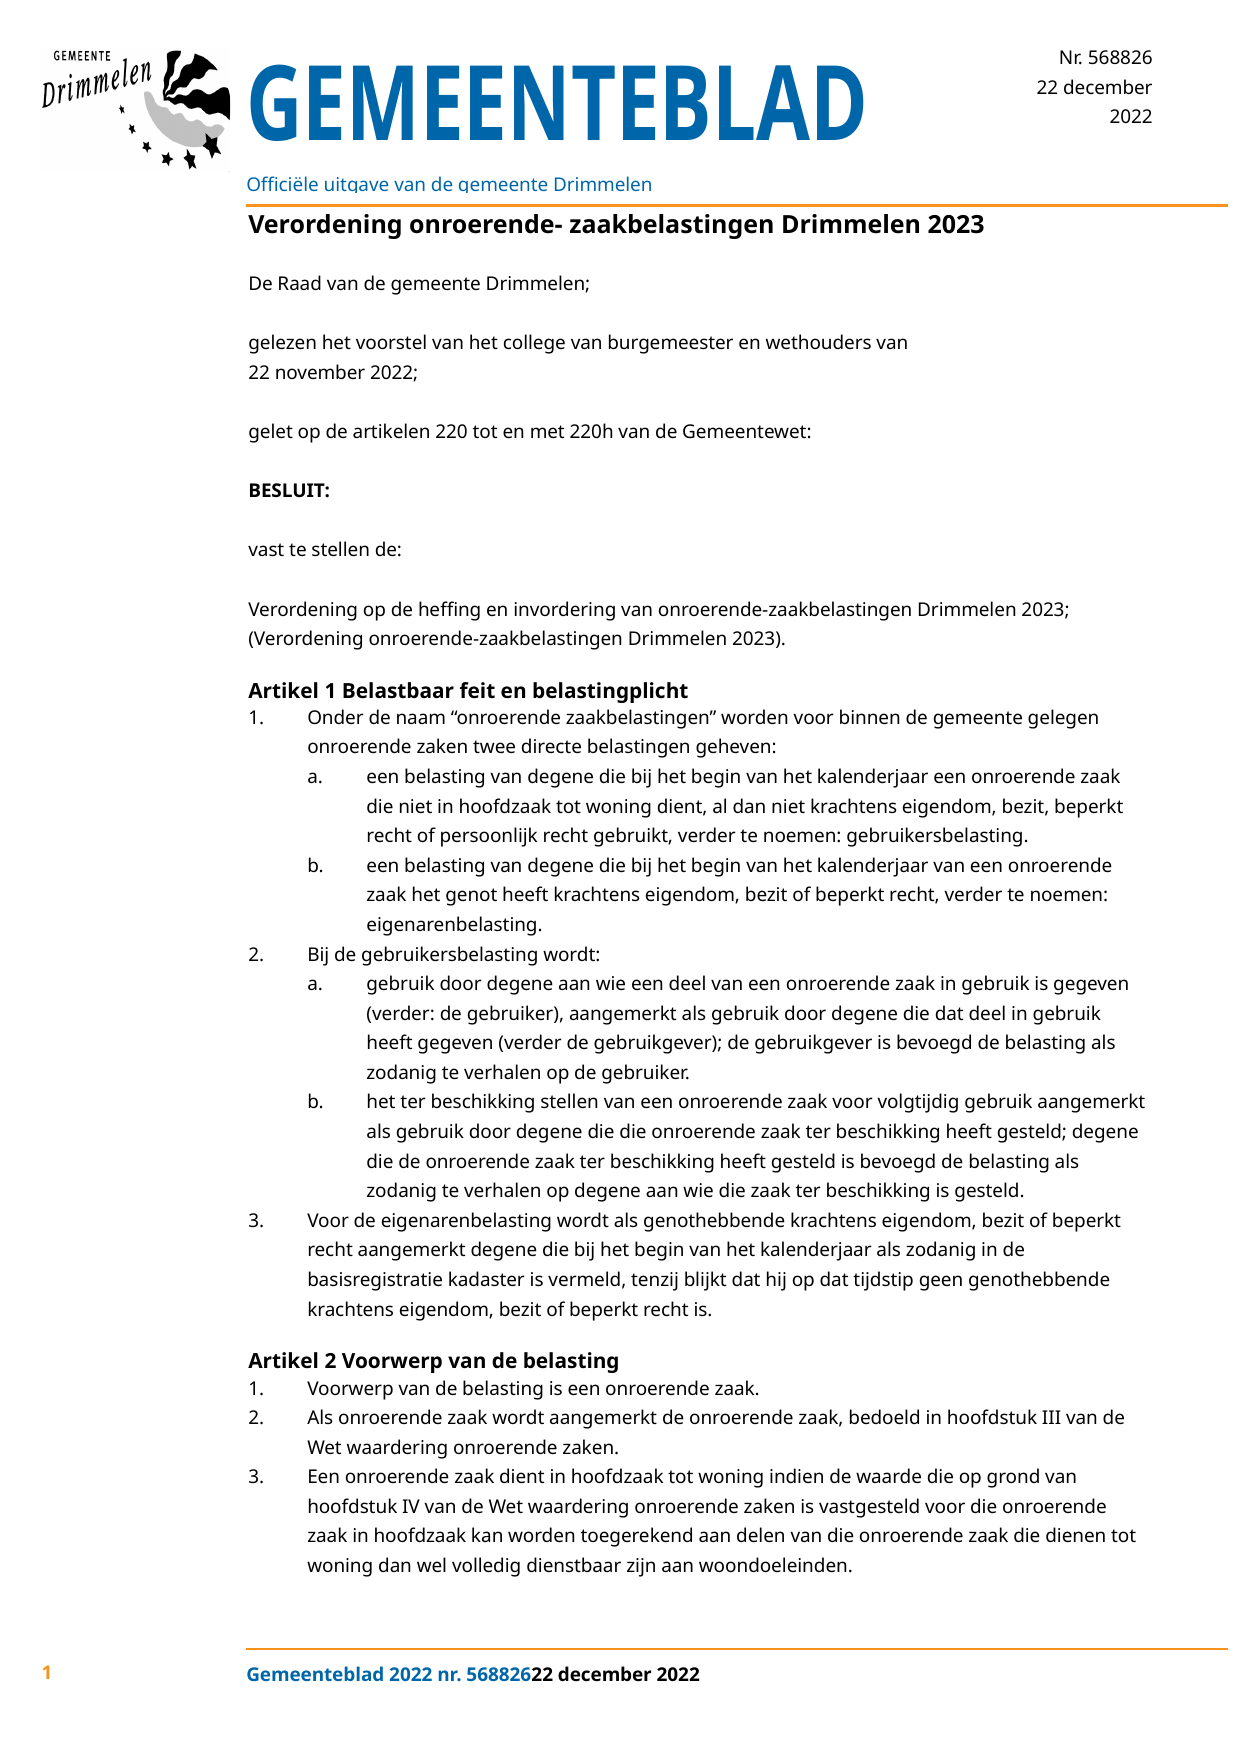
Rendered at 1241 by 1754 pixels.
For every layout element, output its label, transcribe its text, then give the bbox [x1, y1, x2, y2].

text Artikel 2 Voorwerp van de belasting [248, 1346, 1152, 1375]
list Een onroerende zaak dient in hoofdzaak tot woning indien de waarde die op grond van hoofdstuk IV van de Wet waardering onroerende zaken is vastgesteld voor die onroerende zaak in hoofdzaak kan worden toegerekend aan delen van die onroerende zaak die dienen tot woning dan wel volledig dienstbaar zijn aan woondoeleinden. [248, 1463, 1152, 1578]
text Verordening onroerende- zaakbelastingen Drimmelen 2023 [248, 207, 1152, 241]
list Onder de naam “onroerende zaakbelastingen” worden voor binnen de gemeente gelegen onroerende zaken twee directe belastingen geheven: [248, 704, 1152, 759]
list Voorwerp van de belasting is een onroerende zaak. [248, 1375, 1152, 1400]
text gelet op de artikelen 220 tot en met 220h van de Gemeentewet: [248, 418, 1152, 444]
text Verordening op de heffing en invordering van onroerende-zaakbelastingen Drimmelen 2023; [248, 596, 1152, 621]
picture [41, 47, 231, 172]
text BESLUIT: [248, 477, 1152, 503]
list Voor de eigenarenbelasting wordt als genothebbende krachtens eigendom, bezit of beperkt recht aangemerkt degene die bij het begin van het kalenderjaar als zodanig in de basisregistratie kadaster is vermeld, tenzij blijkt dat hij op dat tijdstip geen genothebbende krachtens eigendom, bezit of beperkt recht is. [248, 1207, 1152, 1322]
text De Raad van de gemeente Drimmelen; [248, 270, 1152, 296]
list een belasting van degene die bij het begin van het kalenderjaar van een onroerende zaak het genot heeft krachtens eigendom, bezit of beperkt recht, verder te noemen: eigenarenbelasting. [307, 852, 1152, 937]
list een belasting van degene die bij het begin van het kalenderjaar een onroerende zaak die niet in hoofdzaak tot woning dient, al dan niet krachtens eigendom, bezit, beperkt recht of persoonlijk recht gebruikt, verder te noemen: gebruikersbelasting. [307, 763, 1152, 848]
list Bij de gebruikersbelasting wordt: [248, 941, 1152, 967]
list Als onroerende zaak wordt aangemerkt de onroerende zaak, bedoeld in hoofdstuk III van de Wet waardering onroerende zaken. [248, 1404, 1152, 1459]
text 22 november 2022; [248, 359, 1152, 385]
text gelezen het voorstel van het college van burgemeester en wethouders van [248, 329, 1152, 355]
text vast te stellen de: [248, 537, 1152, 562]
list gebruik door degene aan wie een deel van een onroerende zaak in gebruik is gegeven (verder: de gebruiker), aangemerkt als gebruik door degene die dat deel in gebruik heeft gegeven (verder de gebruikgever); de gebruikgever is bevoegd de belasting als zodanig te verhalen op de gebruiker. [307, 970, 1152, 1085]
list het ter beschikking stellen van een onroerende zaak voor volgtijdig gebruik aangemerkt als gebruik door degene die die onroerende zaak ter beschikking heeft gesteld; degene die de onroerende zaak ter beschikking heeft gesteld is bevoegd de belasting als zodanig te verhalen op degene aan wie die zaak ter beschikking is gesteld. [307, 1089, 1152, 1203]
text (Verordening onroerende-zaakbelastingen Drimmelen 2023). [248, 625, 1152, 651]
text Artikel 1 Belastbaar feit en belastingplicht [248, 676, 1152, 704]
